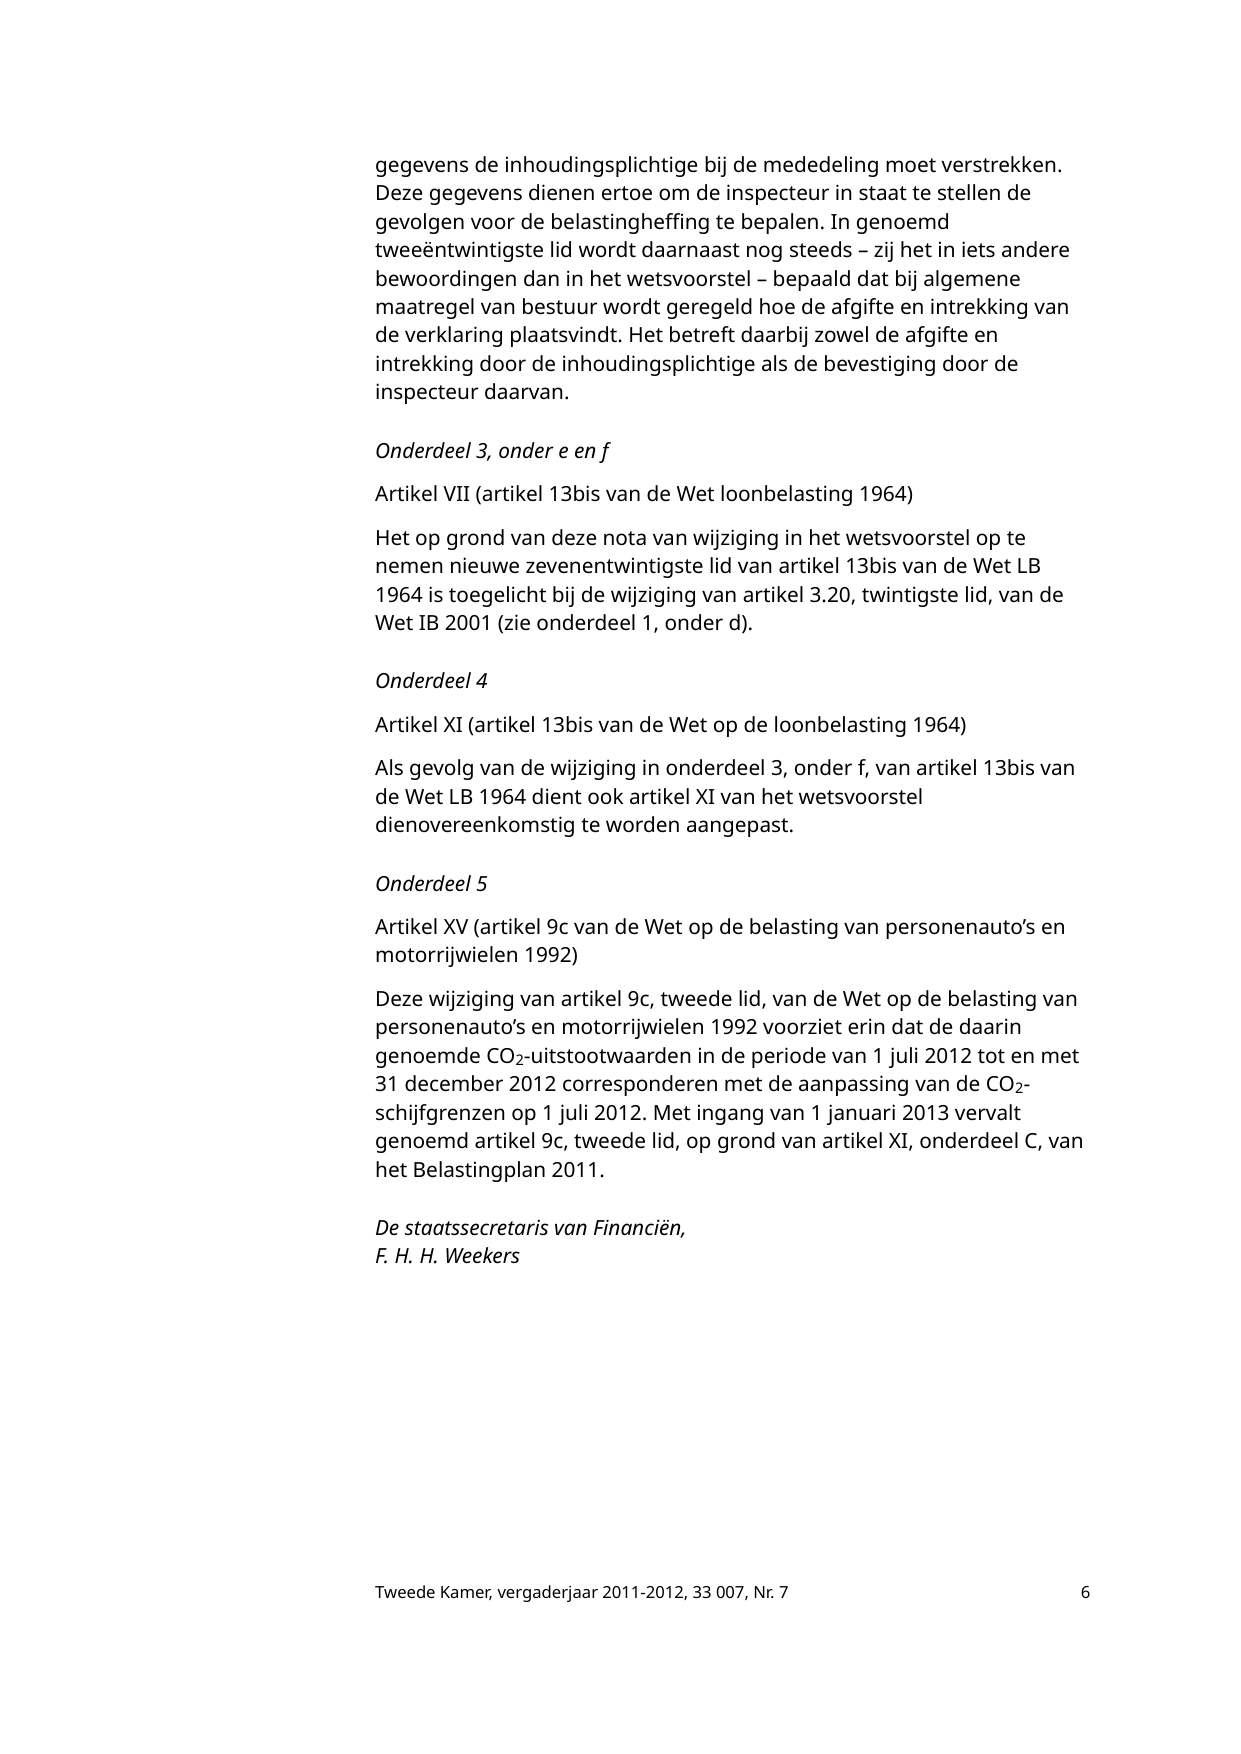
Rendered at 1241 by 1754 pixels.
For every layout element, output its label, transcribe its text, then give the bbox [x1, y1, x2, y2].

text Artikel VII (artikel 13bis van de Wet loonbelasting 1964) [375, 479, 1090, 508]
text De staatssecretaris van Financiën, [375, 1213, 1090, 1242]
text Onderdeel 4 [375, 667, 1090, 695]
text gegevens de inhoudingsplichtige bij de mededeling moet verstrekken. Deze gegevens dienen ertoe om de inspecteur in staat te stellen de gevolgen voor de belastingheffing te bepalen. In genoemd tweeëntwintigste lid wordt daarnaast nog steeds – zij het in iets andere bewoordingen dan in het wetsvoorstel – bepaald dat bij algemene maatregel van bestuur wordt geregeld hoe de afgifte en intrekking van de verklaring plaatsvindt. Het betreft daarbij zowel de afgifte en intrekking door de inhoudingsplichtige als de bevestiging door de inspecteur daarvan. [375, 150, 1090, 406]
text F. H. H. Weekers [375, 1242, 1090, 1270]
text Artikel XV (artikel 9c van de Wet op de belasting van personenauto’s en motorrijwielen 1992) [375, 912, 1090, 969]
text Als gevolg van de wijziging in onderdeel 3, onder f, van artikel 13bis van de Wet LB 1964 dient ook artikel XI van het wetsvoorstel dienovereenkomstig te worden aangepast. [375, 753, 1090, 839]
text Artikel XI (artikel 13bis van de Wet op de loonbelasting 1964) [375, 710, 1090, 738]
text Onderdeel 5 [375, 869, 1090, 897]
text Onderdeel 3, onder e en f [375, 436, 1090, 464]
text Het op grond van deze nota van wijziging in het wetsvoorstel op te nemen nieuwe zevenentwintigste lid van artikel 13bis van de Wet LB 1964 is toegelicht bij de wijziging van artikel 3.20, twintigste lid, van de Wet IB 2001 (zie onderdeel 1, onder d). [375, 523, 1090, 637]
text Deze wijziging van artikel 9c, tweede lid, van de Wet op de belasting van personenauto’s en motorrijwielen 1992 voorziet erin dat de daarin genoemde CO2-uitstootwaarden in de periode van 1 juli 2012 tot en met 31 december 2012 corresponderen met de aanpassing van de CO2-schijfgrenzen op 1 juli 2012. Met ingang van 1 januari 2013 vervalt genoemd artikel 9c, tweede lid, op grond van artikel XI, onderdeel C, van het Belastingplan 2011. [375, 984, 1090, 1183]
